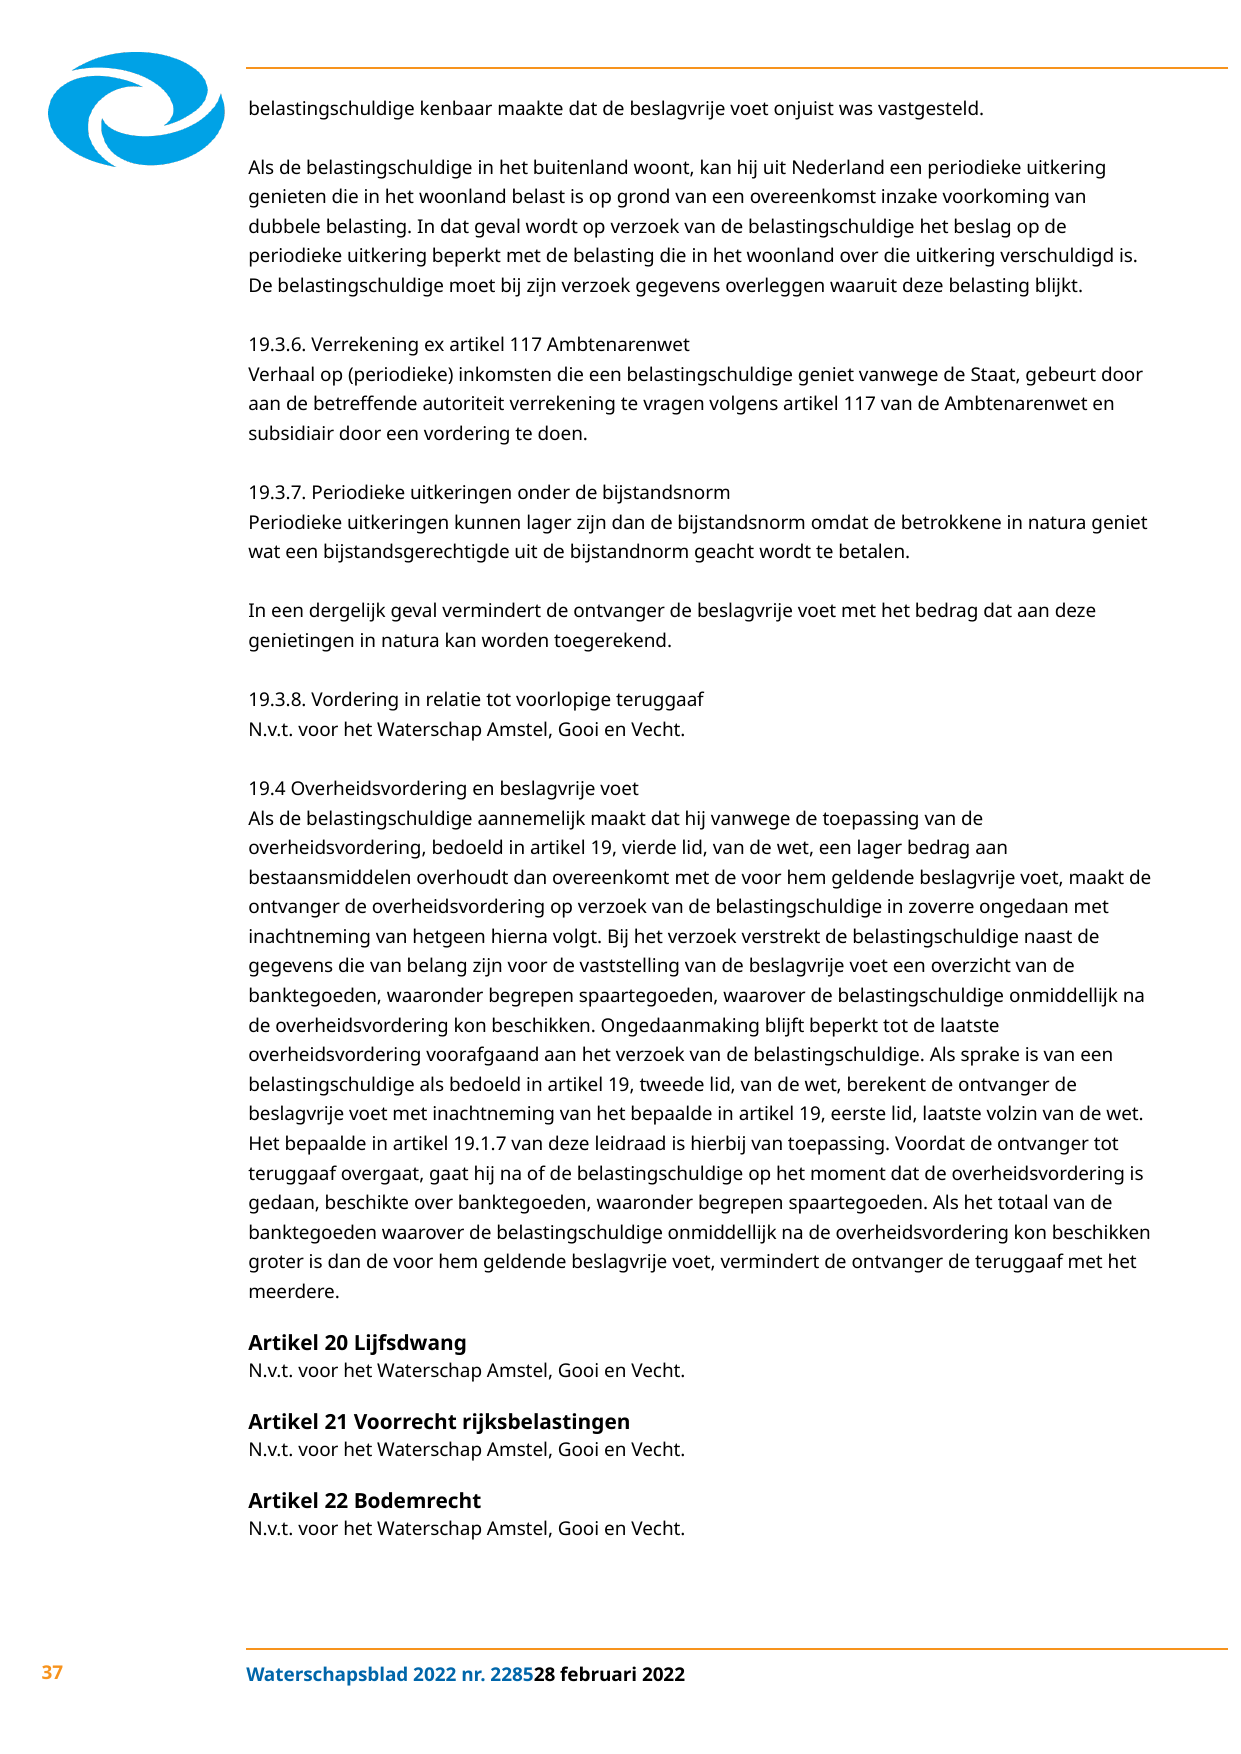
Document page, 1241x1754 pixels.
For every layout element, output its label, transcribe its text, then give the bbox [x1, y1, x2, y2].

text Als de belastingschuldige in het buitenland woont, kan hij uit Nederland een periodieke uitkering genieten die in het woonland belast is op grond van een overeenkomst inzake voorkoming van dubbele belasting. In dat geval wordt op verzoek van de belastingschuldige het beslag op de periodieke uitkering beperkt met de belasting die in het woonland over die uitkering verschuldigd is. De belastingschuldige moet bij zijn verzoek gegevens overleggen waaruit deze belasting blijkt. [248, 154, 1152, 298]
text Artikel 20 Lijfsdwang [248, 1328, 1152, 1357]
picture [41, 47, 231, 172]
text N.v.t. voor het Waterschap Amstel, Gooi en Vecht. [248, 716, 1152, 742]
text Als de belastingschuldige aannemelijk maakt dat hij vanwege de toepassing van de overheidsvordering, bedoeld in artikel 19, vierde lid, van de wet, een lager bedrag aan bestaansmiddelen overhoudt dan overeenkomt met de voor hem geldende beslagvrije voet, maakt de ontvanger de overheidsvordering op verzoek van de belastingschuldige in zoverre ongedaan met inachtneming van hetgeen hierna volgt. Bij het verzoek verstrekt de belastingschuldige naast de gegevens die van belang zijn voor de vaststelling van de beslagvrije voet een overzicht van de banktegoeden, waaronder begrepen spaartegoeden, waarover de belastingschuldige onmiddellijk na de overheidsvordering kon beschikken. Ongedaanmaking blijft beperkt tot de laatste overheidsvordering voorafgaand aan het verzoek van de belastingschuldige. Als sprake is van een belastingschuldige als bedoeld in artikel 19, tweede lid, van de wet, berekent de ontvanger de beslagvrije voet met inachtneming van het bepaalde in artikel 19, eerste lid, laatste volzin van de wet. Het bepaalde in artikel 19.1.7 van deze leidraad is hierbij van toepassing. Voordat de ontvanger tot teruggaaf overgaat, gaat hij na of de belastingschuldige op het moment dat de overheidsvordering is gedaan, beschikte over banktegoeden, waaronder begrepen spaartegoeden. Als het totaal van de banktegoeden waarover de belastingschuldige onmiddellijk na de overheidsvordering kon beschikken groter is dan de voor hem geldende beslagvrije voet, vermindert de ontvanger de teruggaaf met het meerdere. [248, 805, 1152, 1304]
text Periodieke uitkeringen kunnen lager zijn dan de bijstandsnorm omdat de betrokkene in natura geniet wat een bijstandsgerechtigde uit de bijstandnorm geacht wordt te betalen. [248, 509, 1152, 564]
text 19.4 Overheidsvordering en beslagvrije voet [248, 775, 1152, 801]
text In een dergelijk geval vermindert de ontvanger de beslagvrije voet met het bedrag dat aan deze genietingen in natura kan worden toegerekend. [248, 598, 1152, 653]
text belastingschuldige kenbaar maakte dat de beslagvrije voet onjuist was vastgesteld. [248, 95, 1152, 121]
text N.v.t. voor het Waterschap Amstel, Gooi en Vecht. [248, 1515, 1152, 1540]
text 19.3.6. Verrekening ex artikel 117 Ambtenarenwet [248, 331, 1152, 357]
text Verhaal op (periodieke) inkomsten die een belastingschuldige geniet vanwege de Staat, gebeurt door aan de betreffende autoriteit verrekening te vragen volgens artikel 117 van de Ambtenarenwet en subsidiair door een vordering te doen. [248, 361, 1152, 446]
text 19.3.8. Vordering in relatie tot voorlopige teruggaaf [248, 686, 1152, 712]
text N.v.t. voor het Waterschap Amstel, Gooi en Vecht. [248, 1357, 1152, 1383]
text Artikel 22 Bodemrecht [248, 1486, 1152, 1515]
text 19.3.7. Periodieke uitkeringen onder de bijstandsnorm [248, 479, 1152, 505]
text N.v.t. voor het Waterschap Amstel, Gooi en Vecht. [248, 1436, 1152, 1462]
text Artikel 21 Voorrecht rijksbelastingen [248, 1407, 1152, 1436]
